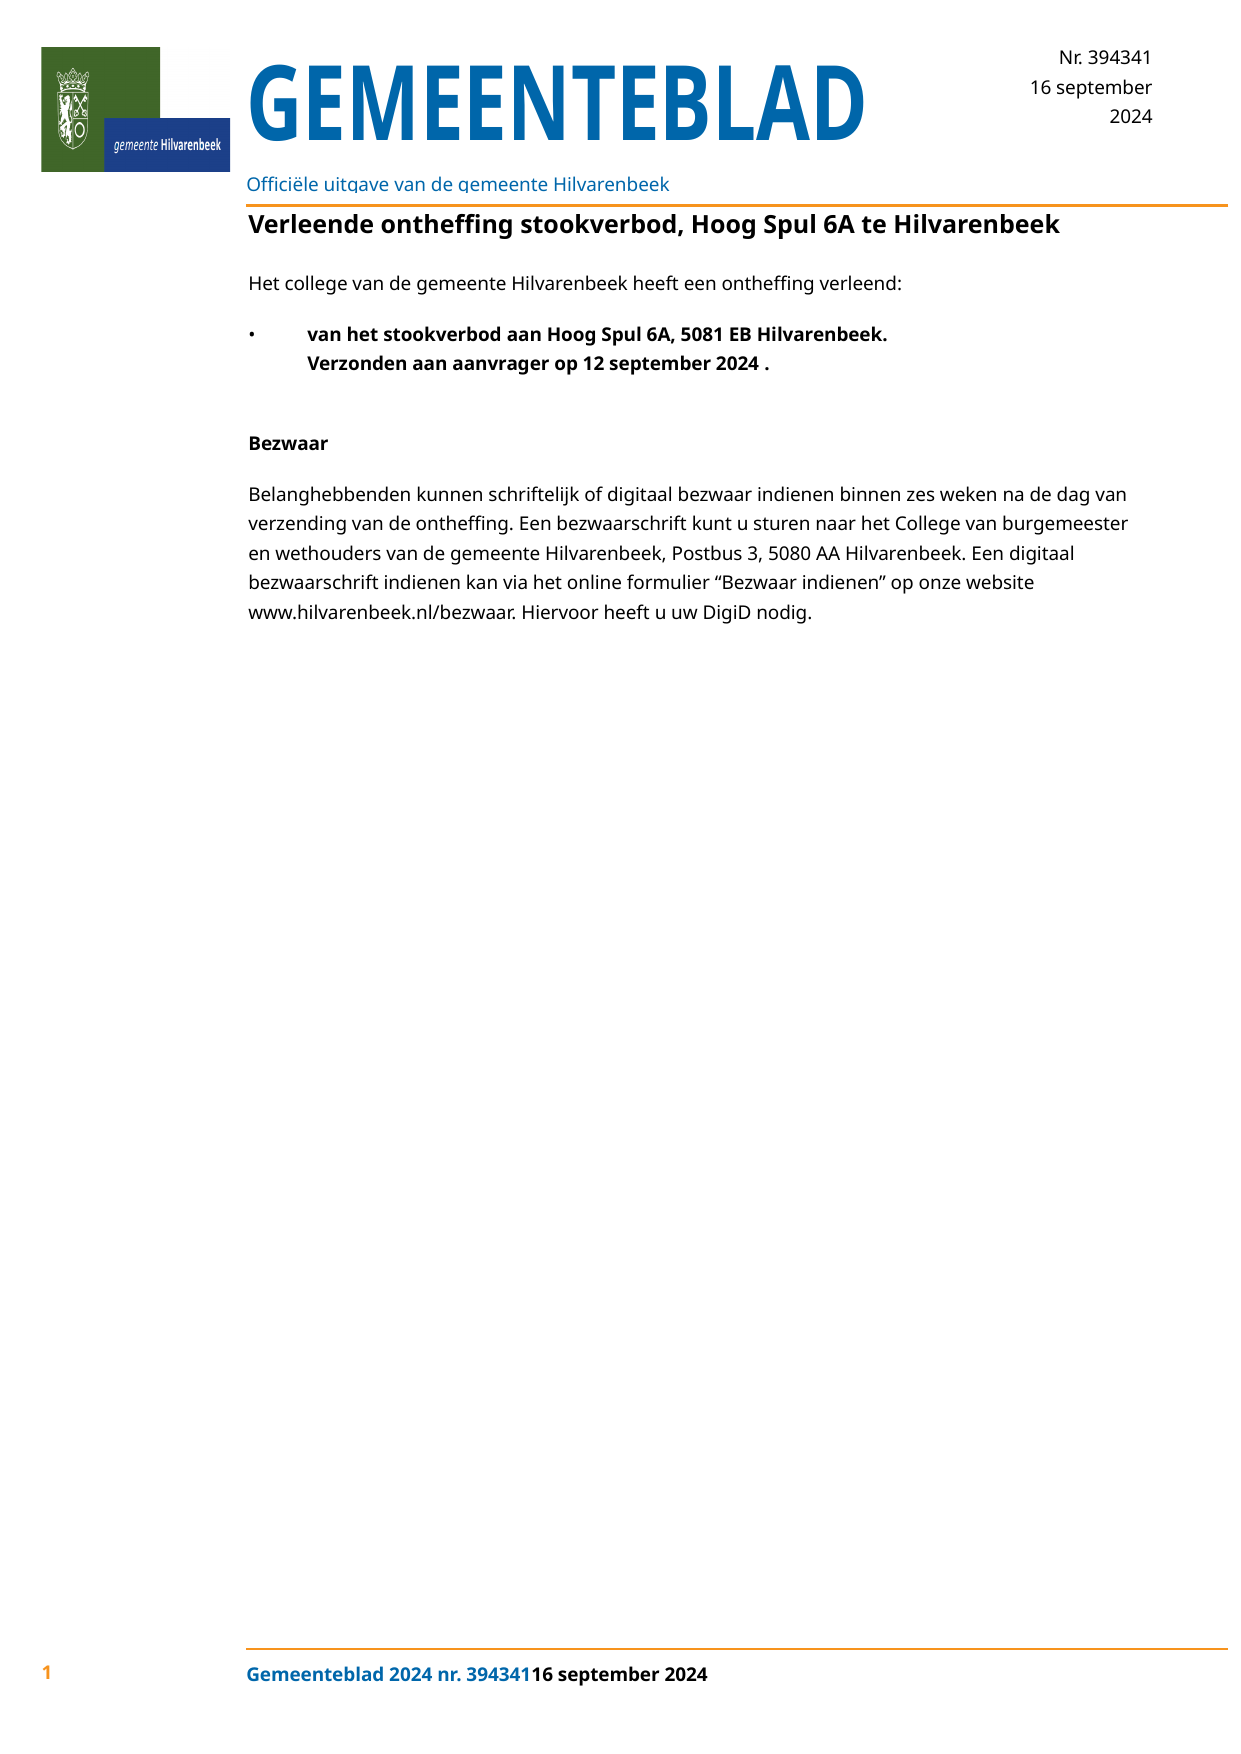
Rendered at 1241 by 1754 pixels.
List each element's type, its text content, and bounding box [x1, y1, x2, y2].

list Verzonden aan aanvrager op 12 september 2024 . [248, 350, 1152, 376]
text Verleende ontheffing stookverbod, Hoog Spul 6A te Hilvarenbeek [248, 207, 1152, 241]
text Bezwaar [248, 430, 1152, 456]
list van het stookverbod aan Hoog Spul 6A, 5081 EB Hilvarenbeek. [248, 321, 1152, 346]
text Belanghebbenden kunnen schriftelijk of digitaal bezwaar indienen binnen zes weken na de dag van verzending van de ontheffing. Een bezwaarschrift kunt u sturen naar het College van burgemeester en wethouders van de gemeente Hilvarenbeek, Postbus 3, 5080 AA Hilvarenbeek. Een digitaal bezwaarschrift indienen kan via het online formulier “Bezwaar indienen” op onze website www.hilvarenbeek.nl/bezwaar. Hiervoor heeft u uw DigiD nodig. [248, 481, 1152, 625]
picture [41, 47, 231, 172]
text Het college van de gemeente Hilvarenbeek heeft een ontheffing verleend: [248, 270, 1152, 296]
